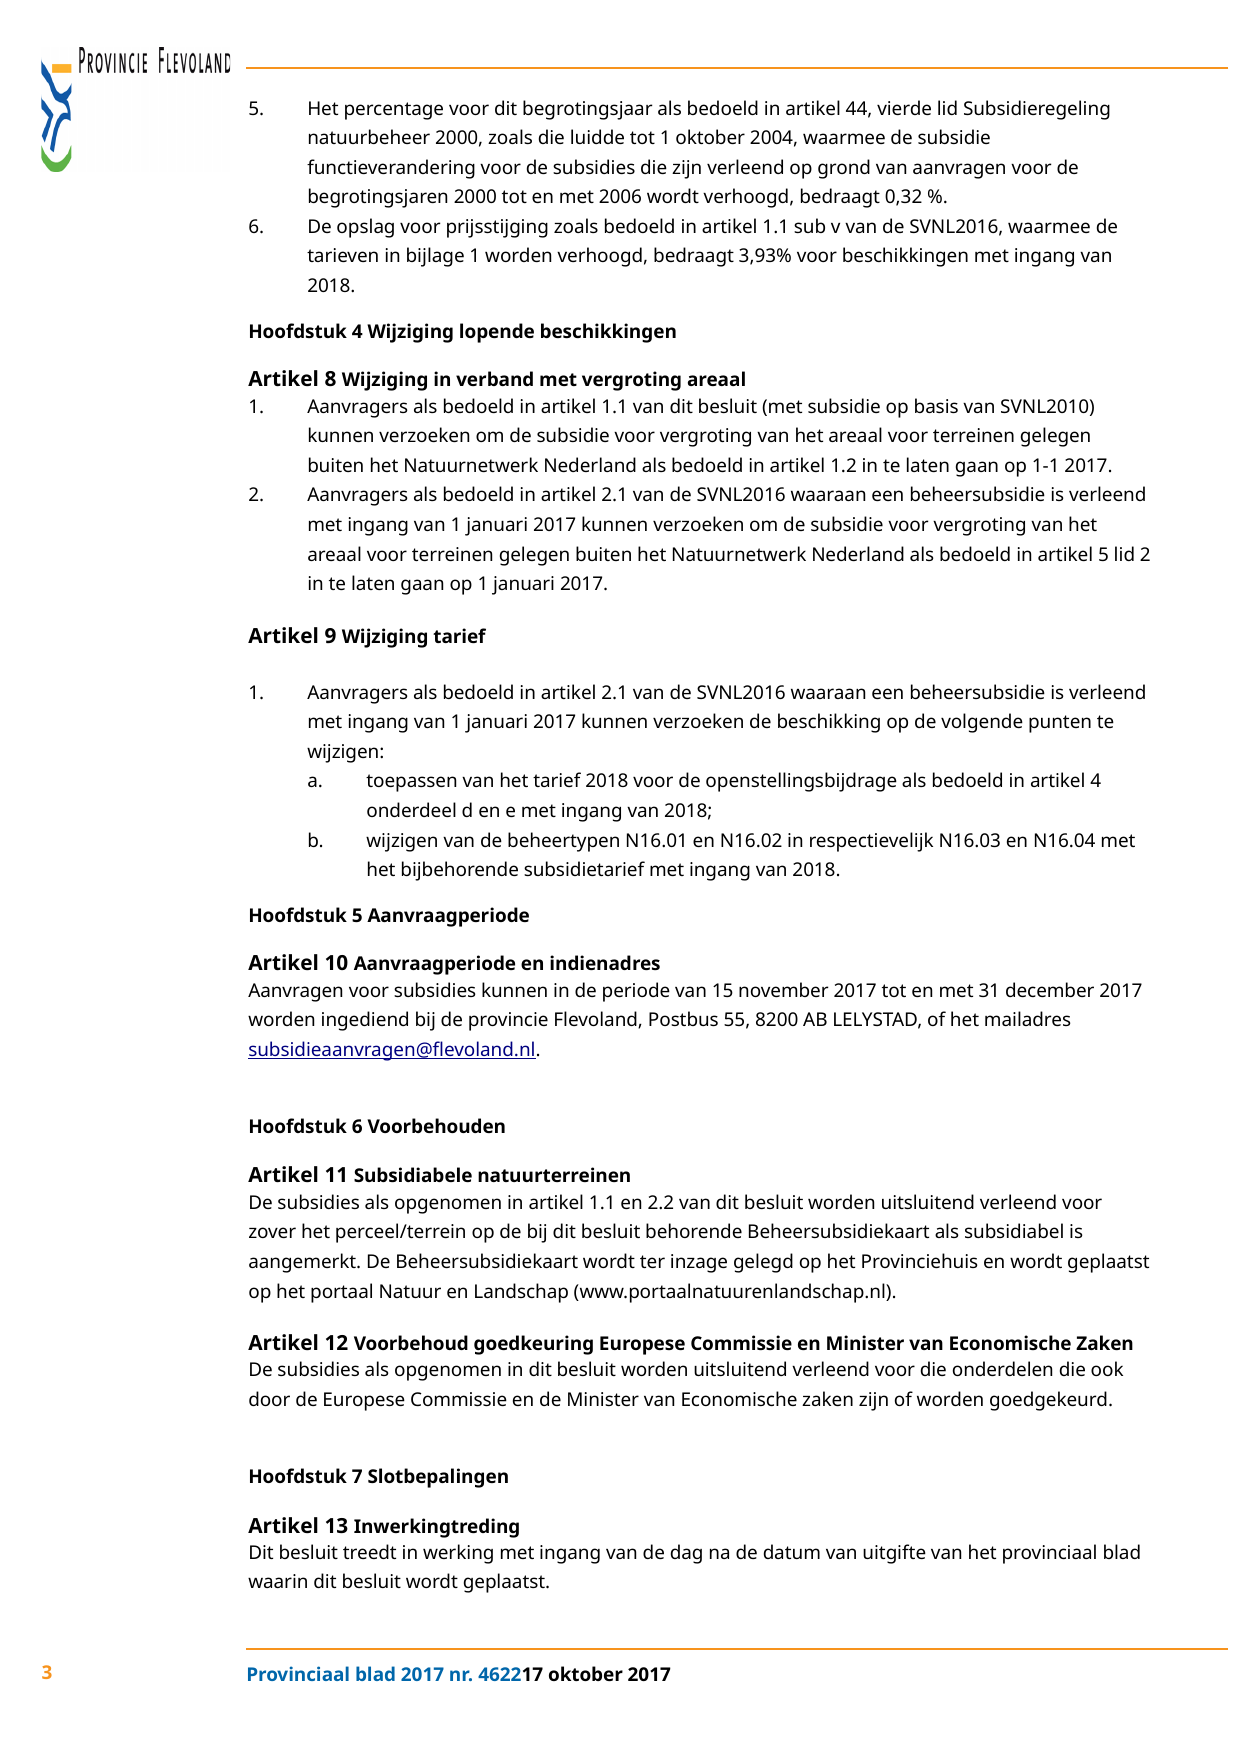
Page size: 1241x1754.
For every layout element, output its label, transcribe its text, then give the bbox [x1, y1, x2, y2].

text Artikel 10 Aanvraagperiode en indienadres [248, 948, 1152, 977]
text Artikel 13 Inwerkingtreding [248, 1511, 1152, 1539]
text Artikel 11 Subsidiabele natuurterreinen [248, 1161, 1152, 1189]
text De subsidies als opgenomen in dit besluit worden uitsluitend verleend voor die onderdelen die ook door de Europese Commissie en de Minister van Economische zaken zijn of worden goedgekeurd. [248, 1357, 1152, 1412]
text Artikel 12 Voorbehoud goedkeuring Europese Commissie en Minister van Economische Zaken [248, 1328, 1152, 1357]
text De subsidies als opgenomen in artikel 1.1 en 2.2 van dit besluit worden uitsluitend verleend voor zover het perceel/terrein op de bij dit besluit behorende Beheersubsidiekaart als subsidiabel is aangemerkt. De Beheersubsidiekaart wordt ter inzage gelegd op het Provinciehuis en wordt geplaatst op het portaal Natuur en Landschap (www.portaalnatuurenlandschap.nl). [248, 1189, 1152, 1303]
text Aanvragen voor subsidies kunnen in de periode van 15 november 2017 tot en met 31 december 2017 worden ingediend bij de provincie Flevoland, Postbus 55, 8200 AB LELYSTAD, of het mailadres subsidieaanvragen@flevoland.nl. [248, 977, 1152, 1062]
list Aanvragers als bedoeld in artikel 2.1 van de SVNL2016 waaraan een beheersubsidie is verleend met ingang van 1 januari 2017 kunnen verzoeken de beschikking op de volgende punten te wijzigen: [248, 679, 1152, 764]
list Aanvragers als bedoeld in artikel 1.1 van dit besluit (met subsidie op basis van SVNL2010) kunnen verzoeken om de subsidie voor vergroting van het areaal voor terreinen gelegen buiten het Natuurnetwerk Nederland als bedoeld in artikel 1.2 in te laten gaan op 1-1 2017. [248, 393, 1152, 478]
text Hoofdstuk 6 Voorbehouden [248, 1111, 1152, 1140]
text Dit besluit treedt in werking met ingang van de dag na de datum van uitgifte van het provinciaal blad waarin dit besluit wordt geplaatst. [248, 1539, 1152, 1594]
text Artikel 9 Wijziging tarief [248, 621, 1152, 649]
list wijzigen van de beheertypen N16.01 en N16.02 in respectievelijk N16.03 en N16.04 met het bijbehorende subsidietarief met ingang van 2018. [307, 827, 1152, 882]
list Het percentage voor dit begrotingsjaar als bedoeld in artikel 44, vierde lid Subsidieregeling natuurbeheer 2000, zoals die luidde tot 1 oktober 2004, waarmee de subsidie functieverandering voor de subsidies die zijn verleend op grond van aanvragen voor de begrotingsjaren 2000 tot en met 2006 wordt verhoogd, bedraagt 0,32 %. [248, 95, 1152, 209]
list toepassen van het tarief 2018 voor de openstellingsbijdrage als bedoeld in artikel 4 onderdeel d en e met ingang van 2018; [307, 768, 1152, 823]
picture [41, 47, 231, 172]
text Artikel 8 Wijziging in verband met vergroting areaal [248, 364, 1152, 393]
text Hoofdstuk 7 Slotbepalingen [248, 1461, 1152, 1490]
text Hoofdstuk 5 Aanvraagperiode [248, 902, 1152, 928]
list De opslag voor prijsstijging zoals bedoeld in artikel 1.1 sub v van de SVNL2016, waarmee de tarieven in bijlage 1 worden verhoogd, bedraagt 3,93% voor beschikkingen met ingang van 2018. [248, 213, 1152, 298]
text Hoofdstuk 4 Wijziging lopende beschikkingen [248, 318, 1152, 344]
list Aanvragers als bedoeld in artikel 2.1 van de SVNL2016 waaraan een beheersubsidie is verleend met ingang van 1 januari 2017 kunnen verzoeken om de subsidie voor vergroting van het areaal voor terreinen gelegen buiten het Natuurnetwerk Nederland als bedoeld in artikel 5 lid 2 in te laten gaan op 1 januari 2017. [248, 482, 1152, 596]
